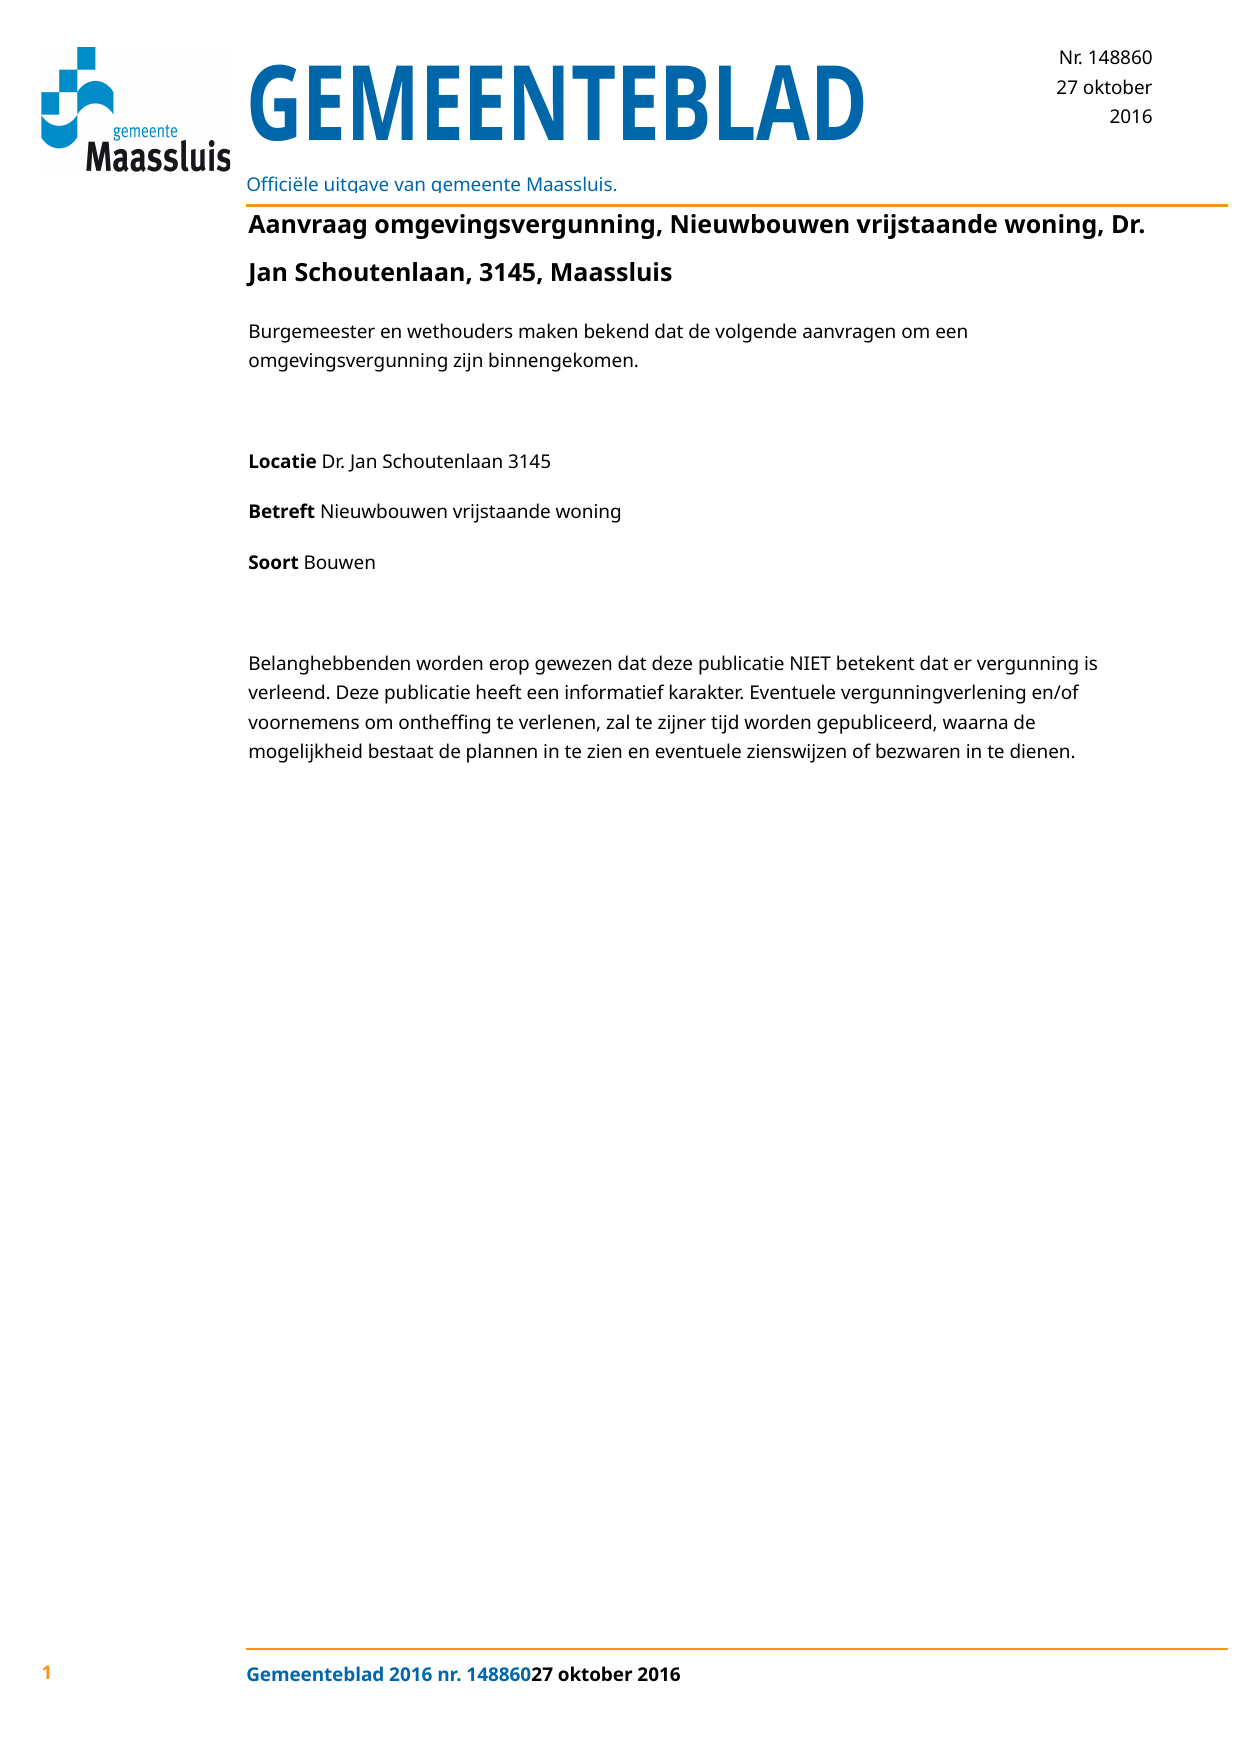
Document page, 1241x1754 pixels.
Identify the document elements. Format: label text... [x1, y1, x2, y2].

text Burgemeester en wethouders maken bekend dat de volgende aanvragen om een omgevingsvergunning zijn binnengekomen. [248, 318, 1152, 373]
text Betreft Nieuwbouwen vrijstaande woning [248, 499, 1152, 524]
text Belanghebbenden worden erop gewezen dat deze publicatie NIET betekent dat er vergunning is verleend. Deze publicatie heeft een informatief karakter. Eventuele vergunningverlening en/of voornemens om ontheffing te verlenen, zal te zijner tijd worden gepubliceerd, waarna de mogelijkheid bestaat de plannen in te zien en eventuele zienswijzen of bezwaren in te dienen. [248, 650, 1152, 764]
picture [41, 47, 231, 172]
picture [41, 47, 77, 92]
text Aanvraag omgevingsvergunning, Nieuwbouwen vrijstaande woning, Dr. Jan Schoutenlaan, 3145, Maassluis [248, 207, 1152, 288]
text Soort Bouwen [248, 549, 1152, 575]
text Locatie Dr. Jan Schoutenlaan 3145 [248, 448, 1152, 474]
